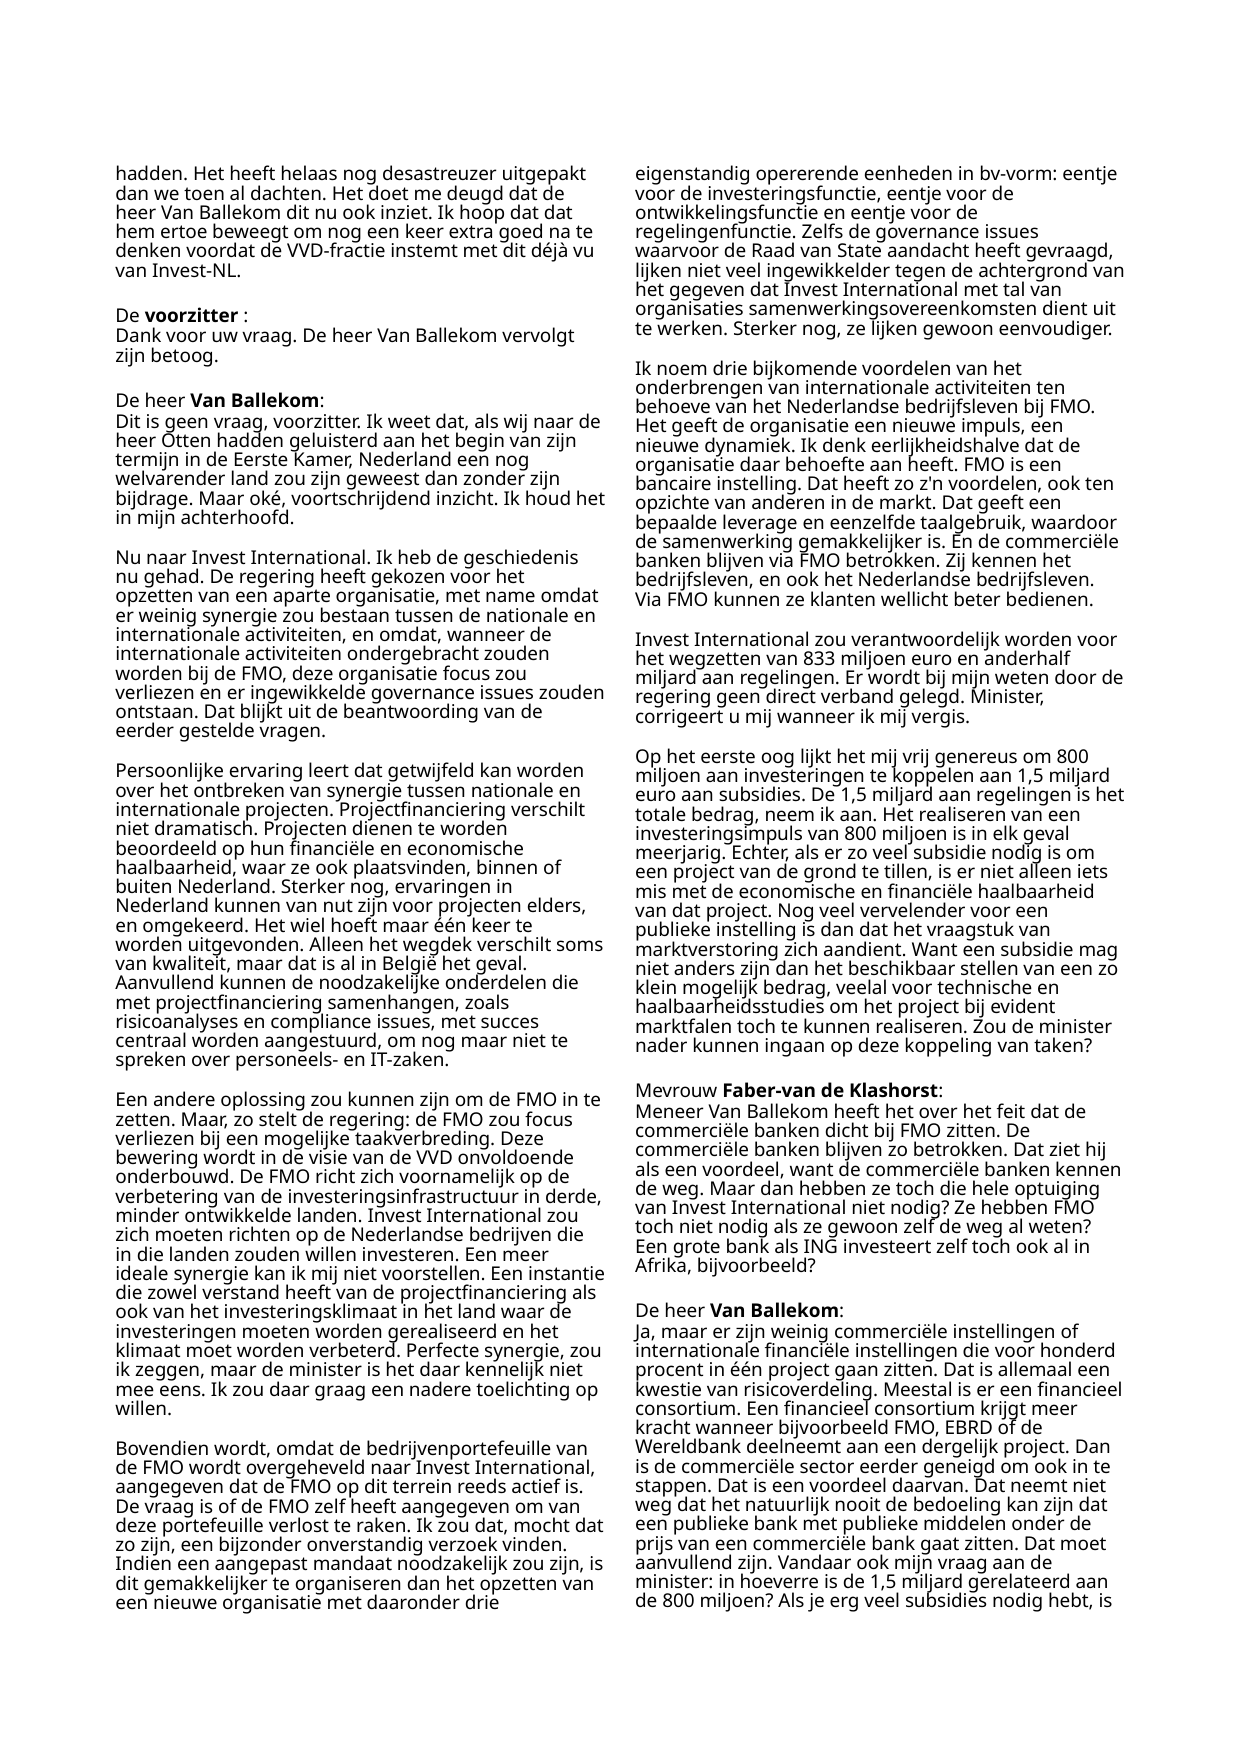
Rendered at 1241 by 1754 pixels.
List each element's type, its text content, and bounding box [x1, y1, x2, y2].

text Bovendien wordt, omdat de bedrijvenportefeuille van de FMO wordt overgeheveld naar Invest International, aangegeven dat de FMO op dit terrein reeds actief is. De vraag is of de FMO zelf heeft aangegeven om van deze portefeuille verlost te raken. Ik zou dat, mocht dat zo zijn, een bijzonder onverstandig verzoek vinden. Indien een aangepast mandaat noodzakelijk zou zijn, is dit gemakkelijker te organiseren dan het opzetten van een nieuwe organisatie met daaronder drie [115, 1440, 605, 1613]
text Op het eerste oog lijkt het mij vrij genereus om 800 miljoen aan investeringen te koppelen aan 1,5 miljard euro aan subsidies. De 1,5 miljard aan regelingen is het totale bedrag, neem ik aan. Het realiseren van een investeringsimpuls van 800 miljoen is in elk geval meerjarig. Echter, als er zo veel subsidie nodig is om een project van de grond te tillen, is er niet alleen iets mis met de economische en financiële haalbaarheid van dat project. Nog veel vervelender voor een publieke instelling is dan dat het vraagstuk van marktverstoring zich aandient. Want een subsidie mag niet anders zijn dan het beschikbaar stellen van een zo klein mogelijk bedrag, veelal voor technische en haalbaarheidsstudies om het project bij evident marktfalen toch te kunnen realiseren. Zou de minister nader kunnen ingaan op deze koppeling van taken? [635, 748, 1125, 1056]
text Invest International zou verantwoordelijk worden voor het wegzetten van 833 miljoen euro en anderhalf miljard aan regelingen. Er wordt bij mijn weten door de regering geen direct verband gelegd. Minister, corrigeert u mij wanneer ik mij vergis. [635, 631, 1125, 727]
text De voorzitter : [115, 302, 605, 327]
text Ja, maar er zijn weinig commerciële instellingen of internationale financiële instellingen die voor honderd procent in één project gaan zitten. Dat is allemaal een kwestie van risicoverdeling. Meestal is er een financieel consortium. Een financieel consortium krijgt meer kracht wanneer bijvoorbeeld FMO, EBRD of de Wereldbank deelneemt aan een dergelijk project. Dan is de commerciële sector eerder geneigd om ook in te stappen. Dat is een voordeel daarvan. Dat neemt niet weg dat het natuurlijk nooit de bedoeling kan zijn dat een publieke bank met publieke middelen onder de prijs van een commerciële bank gaat zitten. Dat moet aanvullend zijn. Vandaar ook mijn vraag aan de minister: in hoeverre is de 1,5 miljard gerelateerd aan de 800 miljoen? Als je erg veel subsidies nodig hebt, is [635, 1323, 1125, 1612]
text eigenstandig opererende eenheden in bv-vorm: eentje voor de investeringsfunctie, eentje voor de ontwikkelingsfunctie en eentje voor de regelingenfunctie. Zelfs de governance issues waarvoor de Raad van State aandacht heeft gevraagd, lijken niet veel ingewikkelder tegen de achtergrond van het gegeven dat Invest International met tal van organisaties samenwerkingsovereenkomsten dient uit te werken. Sterker nog, ze lijken gewoon eenvoudiger. [635, 165, 1125, 339]
text Nu naar Invest International. Ik heb de geschiedenis nu gehad. De regering heeft gekozen voor het opzetten van een aparte organisatie, met name omdat er weinig synergie zou bestaan tussen de nationale en internationale activiteiten, en omdat, wanneer de internationale activiteiten ondergebracht zouden worden bij de FMO, deze organisatie focus zou verliezen en er ingewikkelde governance issues zouden ontstaan. Dat blijkt uit de beantwoording van de eerder gestelde vragen. [115, 549, 605, 742]
text Persoonlijke ervaring leert dat getwijfeld kan worden over het ontbreken van synergie tussen nationale en internationale projecten. Projectfinanciering verschilt niet dramatisch. Projecten dienen te worden beoordeeld op hun financiële en economische haalbaarheid, waar ze ook plaatsvinden, binnen of buiten Nederland. Sterker nog, ervaringen in Nederland kunnen van nut zijn voor projecten elders, en omgekeerd. Het wiel hoeft maar één keer te worden uitgevonden. Alleen het wegdek verschilt soms van kwaliteit, maar dat is al in België het geval. Aanvullend kunnen de noodzakelijke onderdelen die met projectfinanciering samenhangen, zoals risicoanalyses en compliance issues, met succes centraal worden aangestuurd, om nog maar niet te spreken over personeels- en IT-zaken. [115, 762, 605, 1071]
text Dit is geen vraag, voorzitter. Ik weet dat, als wij naar de heer Otten hadden geluisterd aan het begin van zijn termijn in de Eerste Kamer, Nederland een nog welvarender land zou zijn geweest dan zonder zijn bijdrage. Maar oké, voortschrijdend inzicht. Ik houd het in mijn achterhoofd. [115, 413, 605, 528]
text Een andere oplossing zou kunnen zijn om de FMO in te zetten. Maar, zo stelt de regering: de FMO zou focus verliezen bij een mogelijke taakverbreding. Deze bewering wordt in de visie van de VVD onvoldoende onderbouwd. De FMO richt zich voornamelijk op de verbetering van de investeringsinfrastructuur in derde, minder ontwikkelde landen. Invest International zou zich moeten richten op de Nederlandse bedrijven die in die landen zouden willen investeren. Een meer ideale synergie kan ik mij niet voorstellen. Een instantie die zowel verstand heeft van de projectfinanciering als ook van het investeringsklimaat in het land waar de investeringen moeten worden gerealiseerd en het klimaat moet worden verbeterd. Perfecte synergie, zou ik zeggen, maar de minister is het daar kennelijk niet mee eens. Ik zou daar graag een nadere toelichting op willen. [115, 1091, 605, 1419]
text De heer Van Ballekom: [635, 1297, 1125, 1323]
text hadden. Het heeft helaas nog desastreuzer uitgepakt dan we toen al dachten. Het doet me deugd dat de heer Van Ballekom dit nu ook inziet. Ik hoop dat dat hem ertoe beweegt om nog een keer extra goed na te denken voordat de VVD-fractie instemt met dit déjà vu van Invest-NL. [115, 165, 605, 281]
text Ik noem drie bijkomende voordelen van het onderbrengen van internationale activiteiten ten behoeve van het Nederlandse bedrijfsleven bij FMO. Het geeft de organisatie een nieuwe impuls, een nieuwe dynamiek. Ik denk eerlijkheidshalve dat de organisatie daar behoefte aan heeft. FMO is een bancaire instelling. Dat heeft zo z'n voordelen, ook ten opzichte van anderen in de markt. Dat geeft een bepaalde leverage en eenzelfde taalgebruik, waardoor de samenwerking gemakkelijker is. En de commerciële banken blijven via FMO betrokken. Zij kennen het bedrijfsleven, en ook het Nederlandse bedrijfsleven. Via FMO kunnen ze klanten wellicht beter bedienen. [635, 359, 1125, 610]
text Mevrouw Faber-van de Klashorst: [635, 1077, 1125, 1103]
text Dank voor uw vraag. De heer Van Ballekom vervolgt zijn betoog. [115, 327, 605, 366]
text De heer Van Ballekom: [115, 387, 605, 413]
text Meneer Van Ballekom heeft het over het feit dat de commerciële banken dicht bij FMO zitten. De commerciële banken blijven zo betrokken. Dat ziet hij als een voordeel, want de commerciële banken kennen de weg. Maar dan hebben ze toch die hele optuiging van Invest International niet nodig? Ze hebben FMO toch niet nodig als ze gewoon zelf de weg al weten? Een grote bank als ING investeert zelf toch ook al in Afrika, bijvoorbeeld? [635, 1103, 1125, 1276]
